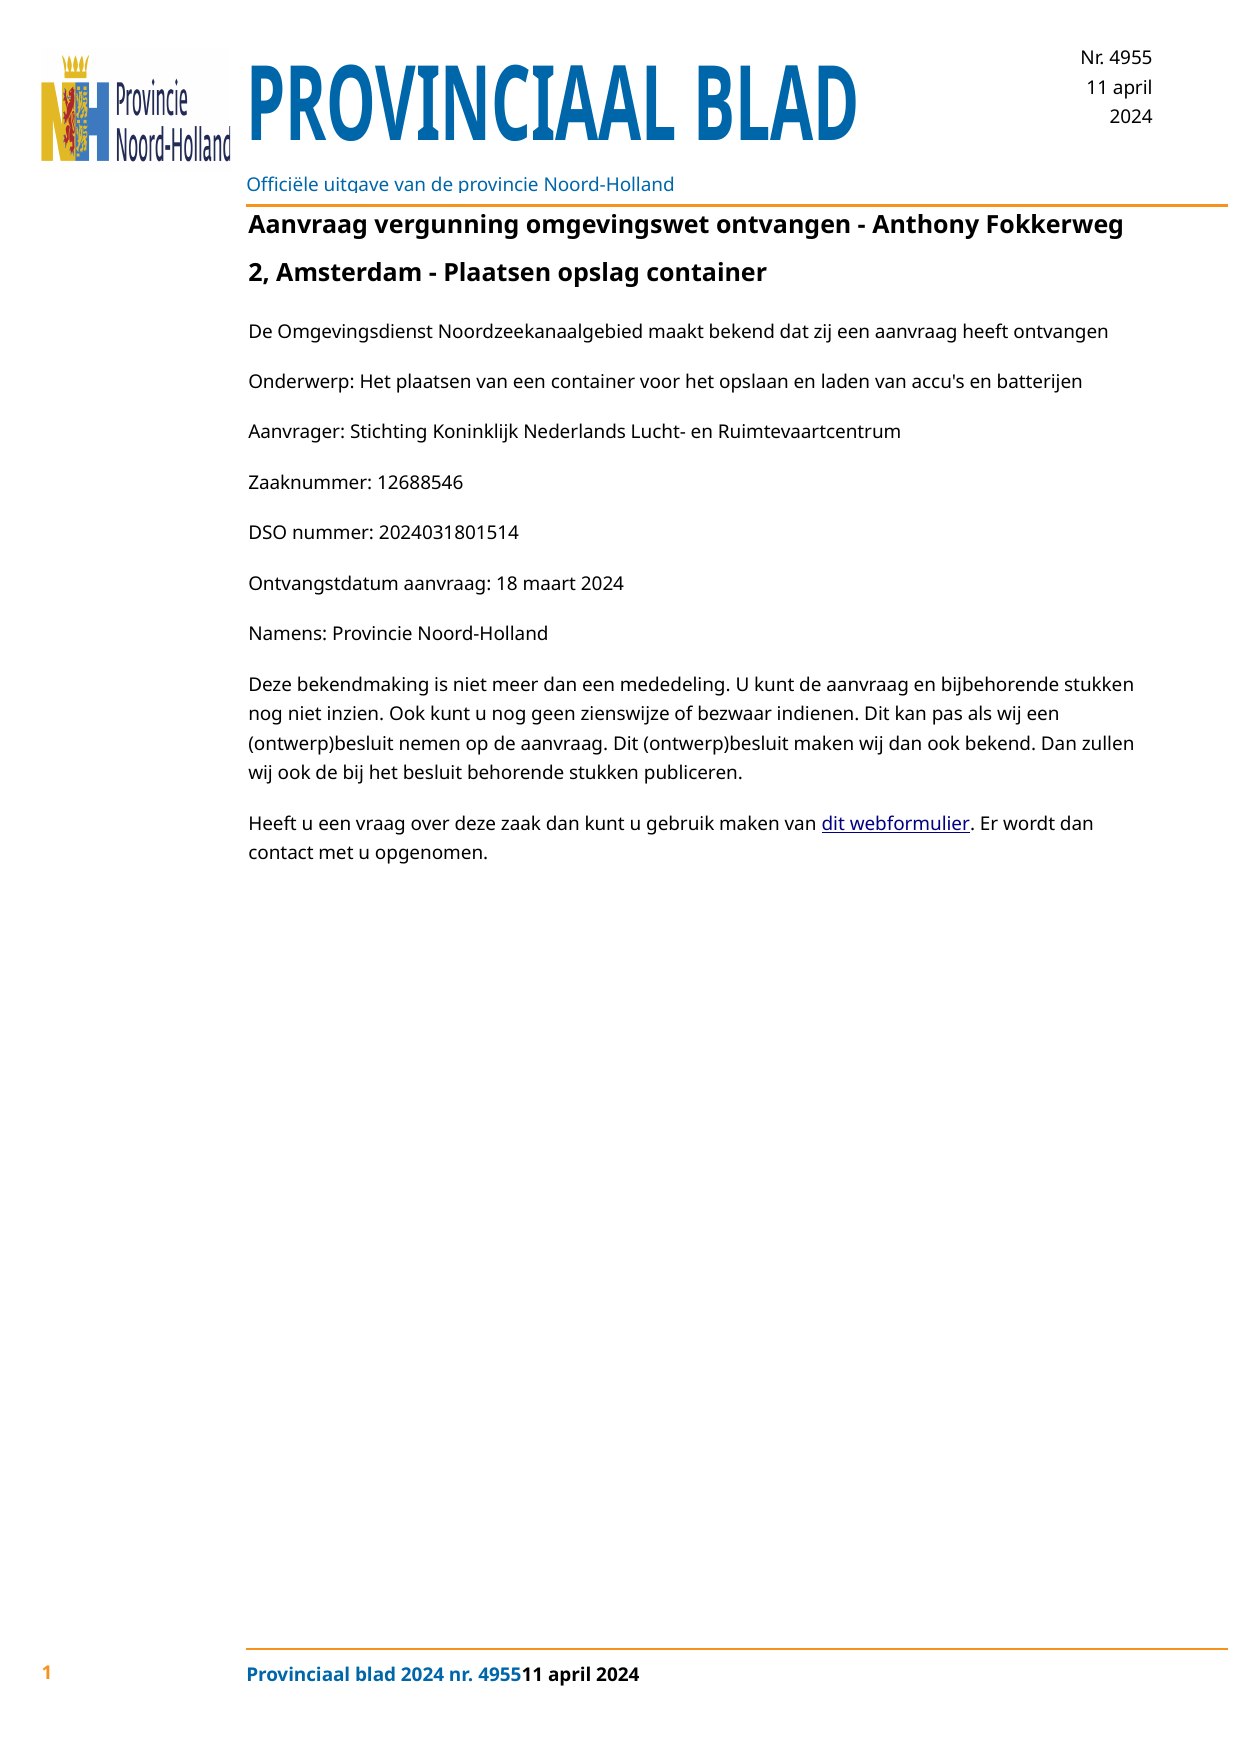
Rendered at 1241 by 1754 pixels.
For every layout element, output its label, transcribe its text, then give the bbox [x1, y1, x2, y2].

text Deze bekendmaking is niet meer dan een mededeling. U kunt de aanvraag en bijbehorende stukken nog niet inzien. Ook kunt u nog geen zienswijze of bezwaar indienen. Dit kan pas als wij een (ontwerp)besluit nemen op de aanvraag. Dit (ontwerp)besluit maken wij dan ook bekend. Dan zullen wij ook de bij het besluit behorende stukken publiceren. [248, 671, 1152, 785]
text Zaaknummer: 12688546 [248, 469, 1152, 495]
text Ontvangstdatum aanvraag: 18 maart 2024 [248, 570, 1152, 596]
text Namens: Provincie Noord-Holland [248, 620, 1152, 646]
text Heeft u een vraag over deze zaak dan kunt u gebruik maken van dit webformulier. Er wordt dan contact met u opgenomen. [248, 810, 1152, 865]
text DSO nummer: 2024031801514 [248, 519, 1152, 545]
picture [41, 47, 231, 172]
text De Omgevingsdienst Noordzeekanaalgebied maakt bekend dat zij een aanvraag heeft ontvangen [248, 318, 1152, 344]
text Aanvrager: Stichting Koninklijk Nederlands Lucht- en Ruimtevaartcentrum [248, 419, 1152, 444]
text Onderwerp: Het plaatsen van een container voor het opslaan en laden van accu's en batterijen [248, 368, 1152, 394]
text Aanvraag vergunning omgevingswet ontvangen - Anthony Fokkerweg 2, Amsterdam - Plaatsen opslag container [248, 207, 1152, 288]
